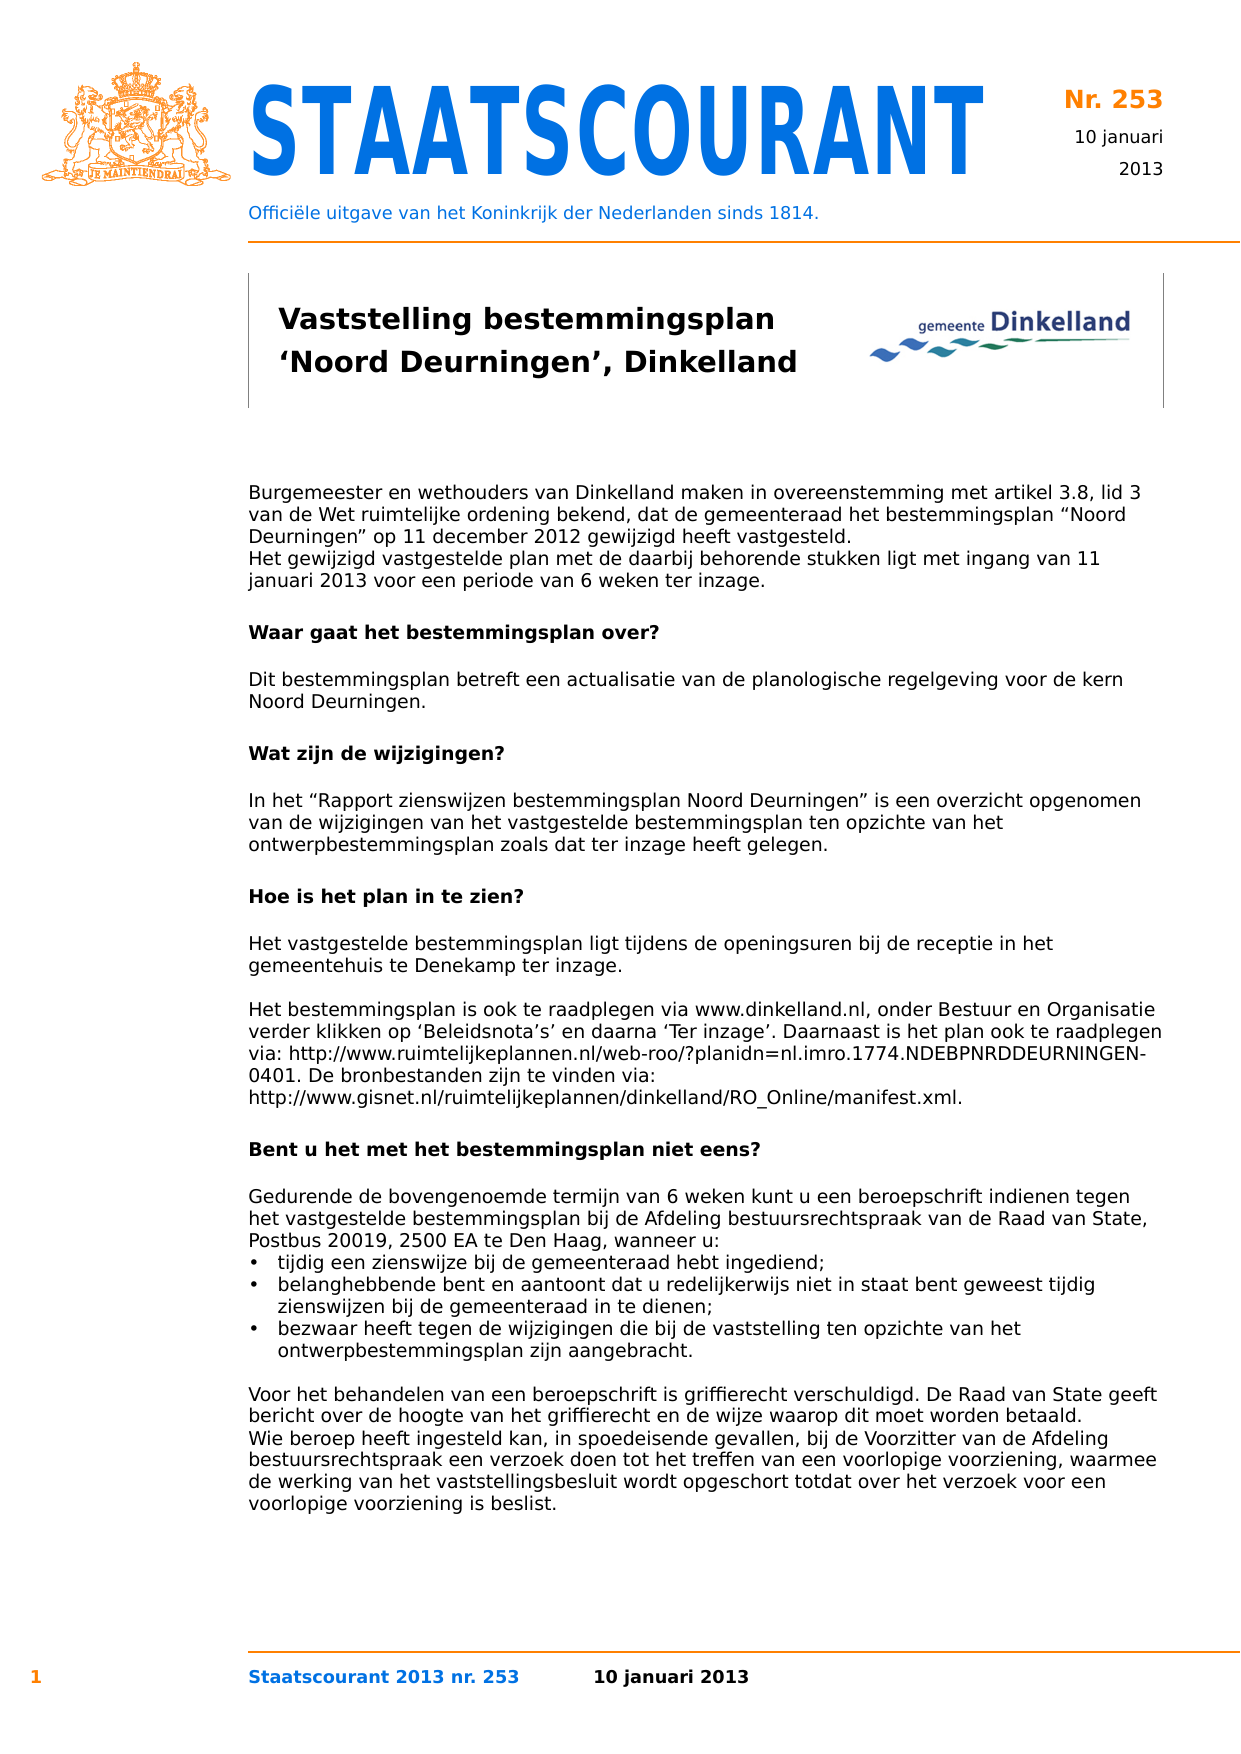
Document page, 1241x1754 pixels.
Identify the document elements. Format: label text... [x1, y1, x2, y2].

text • tijdig een zienswijze bij de gemeenteraad hebt ingediend; [248, 1252, 1163, 1274]
table_cell 10 januari [998, 121, 1240, 153]
text Gedurende de bovengenoemde termijn van 6 weken kunt u een beroepschrift indienen tegen het vastgestelde bestemmingsplan bij de Afdeling bestuursrechtspraak van de Raad van State, Postbus 20019, 2500 EA te Den Haag, wanneer u: [248, 1186, 1163, 1252]
subtitle Bent u het met het bestemmingsplan niet eens? [248, 1139, 1163, 1161]
subtitle Waar gaat het bestemmingsplan over? [248, 622, 1163, 644]
text Burgemeester en wethouders van Dinkelland maken in overeenstemming met artikel 3.8, lid 3 van de Wet ruimtelijke ordening bekend, dat de gemeenteraad het bestemmingsplan “Noord Deurningen” op 11 december 2012 gewijzigd heeft vastgesteld. [248, 482, 1163, 548]
table_header STAATSCOURANT [248, 62, 998, 203]
text Het bestemmingsplan is ook te raadplegen via www.dinkelland.nl, onder Bestuur en Organisatie verder klikken op ‘Beleidsnota’s’ en daarna ‘Ter inzage’. Daarnaast is het plan ook te raadplegen via: http://www.ruimtelijkeplannen.nl/web-roo/?planidn=nl.imro.1774.NDEBPNRDDEURNINGEN-0401. De bronbestanden zijn te vinden via: http://www.gisnet.nl/ruimtelijkeplannen/dinkelland/RO_Online/manifest.xml. [248, 999, 1163, 1109]
table_cell Officiële uitgave van het Koninkrijk der Nederlanden sinds 1814. [248, 203, 1240, 241]
text In het “Rapport zienswijzen bestemmingsplan Noord Deurningen” is een overzicht opgenomen van de wijzigingen van het vastgestelde bestemmingsplan ten opzichte van het ontwerpbestemmingsplan zoals dat ter inzage heeft gelegen. [248, 790, 1163, 856]
text • belanghebbende bent en aantoont dat u redelijkerwijs niet in staat bent geweest tijdig zienswijzen bij de gemeenteraad in te dienen; [248, 1274, 1163, 1318]
text Het vastgestelde bestemmingsplan ligt tijdens de openingsuren bij de receptie in het gemeentehuis te Denekamp ter inzage. [248, 933, 1163, 977]
table_header Nr. 253 [998, 62, 1240, 121]
subtitle Hoe is het plan in te zien? [248, 886, 1163, 908]
subtitle Wat zijn de wijzigingen? [248, 743, 1163, 765]
table_header [25, 62, 248, 241]
text Het gewijzigd vastgestelde plan met de daarbij behorende stukken ligt met ingang van 11 januari 2013 voor een periode van 6 weken ter inzage. [248, 548, 1163, 592]
table_cell 2013 [998, 153, 1240, 203]
picture [867, 302, 1134, 368]
text Wie beroep heeft ingesteld kan, in spoedeisende gevallen, bij de Voorzitter van de Afdeling bestuursrechtspraak een verzoek doen tot het treffen van een voorlopige voorziening, waarmee de werking van het vaststellingsbesluit wordt opgeschort totdat over het verzoek voor een voorlopige voorziening is beslist. [248, 1427, 1163, 1515]
picture [41, 62, 231, 186]
text • bezwaar heeft tegen de wijzigingen die bij de vaststelling ten opzichte van het ontwerpbestemmingsplan zijn aangebracht. [248, 1318, 1163, 1362]
subtitle Vaststelling bestemmingsplan ‘Noord Deurningen’, Dinkelland [249, 273, 1163, 408]
text Voor het behandelen van een beroepschrift is griffierecht verschuldigd. De Raad van State geeft bericht over de hoogte van het griffierecht en de wijze waarop dit moet worden betaald. [248, 1383, 1163, 1427]
text Dit bestemmingsplan betreft een actualisatie van de planologische regelgeving voor de kern Noord Deurningen. [248, 669, 1163, 713]
